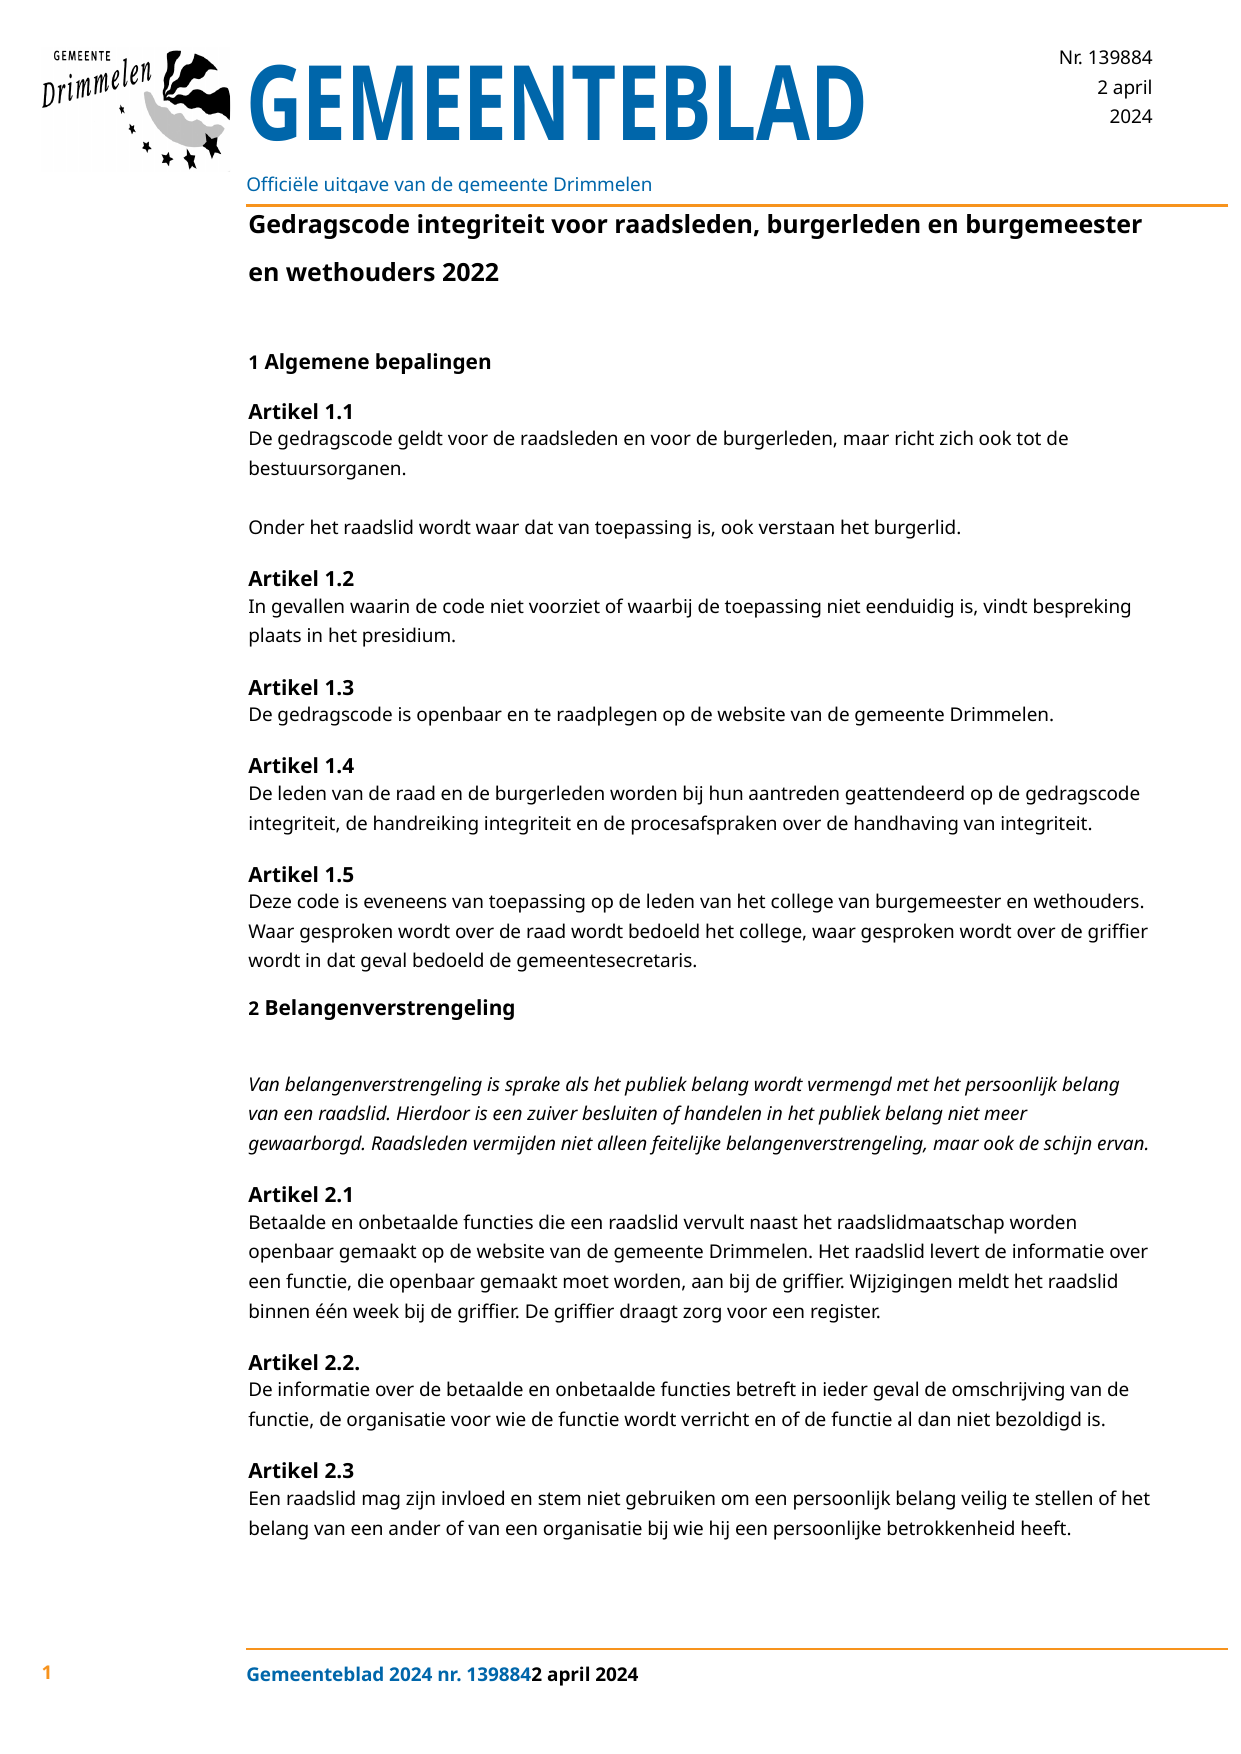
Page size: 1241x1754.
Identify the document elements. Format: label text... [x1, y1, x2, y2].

text De gedragscode geldt voor de raadsleden en voor de burgerleden, maar richt zich ook tot de bestuursorganen. [248, 425, 1152, 481]
text Een raadslid mag zijn invloed en stem niet gebruiken om een persoonlijk belang veilig te stellen of het belang van een ander of van een organisatie bij wie hij een persoonlijke betrokkenheid heeft. [248, 1485, 1152, 1540]
text Artikel 1.4 [248, 752, 1152, 780]
text 1 Algemene bepalingen [248, 347, 1152, 376]
text Artikel 1.5 [248, 860, 1152, 888]
text Artikel 2.1 [248, 1181, 1152, 1209]
text Gedragscode integriteit voor raadsleden, burgerleden en burgemeester en wethouders 2022 [248, 207, 1152, 288]
text Artikel 1.2 [248, 564, 1152, 593]
text 2 Belangenverstrengeling [248, 993, 1152, 1022]
text In gevallen waarin de code niet voorziet of waarbij de toepassing niet eenduidig is, vindt bespreking plaats in het presidium. [248, 593, 1152, 648]
text Onder het raadslid wordt waar dat van toepassing is, ook verstaan het burgerlid. [248, 514, 1152, 540]
picture [41, 47, 231, 172]
text Van belangenverstrengeling is sprake als het publiek belang wordt vermengd met het persoonlijk belang van een raadslid. Hierdoor is een zuiver besluiten of handelen in het publiek belang niet meer gewaarborgd. Raadsleden vermijden niet alleen feitelijke belangenverstrengeling, maar ook de schijn ervan. [248, 1071, 1152, 1156]
text Betaalde en onbetaalde functies die een raadslid vervult naast het raadslidmaatschap worden openbaar gemaakt op de website van de gemeente Drimmelen. Het raadslid levert de informatie over een functie, die openbaar gemaakt moet worden, aan bij de griffier. Wijzigingen meldt het raadslid binnen één week bij de griffier. De griffier draagt zorg voor een register. [248, 1209, 1152, 1323]
text Artikel 1.3 [248, 673, 1152, 701]
text Artikel 1.1 [248, 397, 1152, 425]
text Artikel 2.3 [248, 1457, 1152, 1485]
text De leden van de raad en de burgerleden worden bij hun aantreden geattendeerd op de gedragscode integriteit, de handreiking integriteit en de procesafspraken over de handhaving van integriteit. [248, 780, 1152, 835]
text Artikel 2.2. [248, 1348, 1152, 1377]
text De informatie over de betaalde en onbetaalde functies betreft in ieder geval de omschrijving van de functie, de organisatie voor wie de functie wordt verricht en of de functie al dan niet bezoldigd is. [248, 1377, 1152, 1432]
text De gedragscode is openbaar en te raadplegen op de website van de gemeente Drimmelen. [248, 701, 1152, 727]
text Deze code is eveneens van toepassing op de leden van het college van burgemeester en wethouders. Waar gesproken wordt over de raad wordt bedoeld het college, waar gesproken wordt over de griffier wordt in dat geval bedoeld de gemeentesecretaris. [248, 888, 1152, 973]
